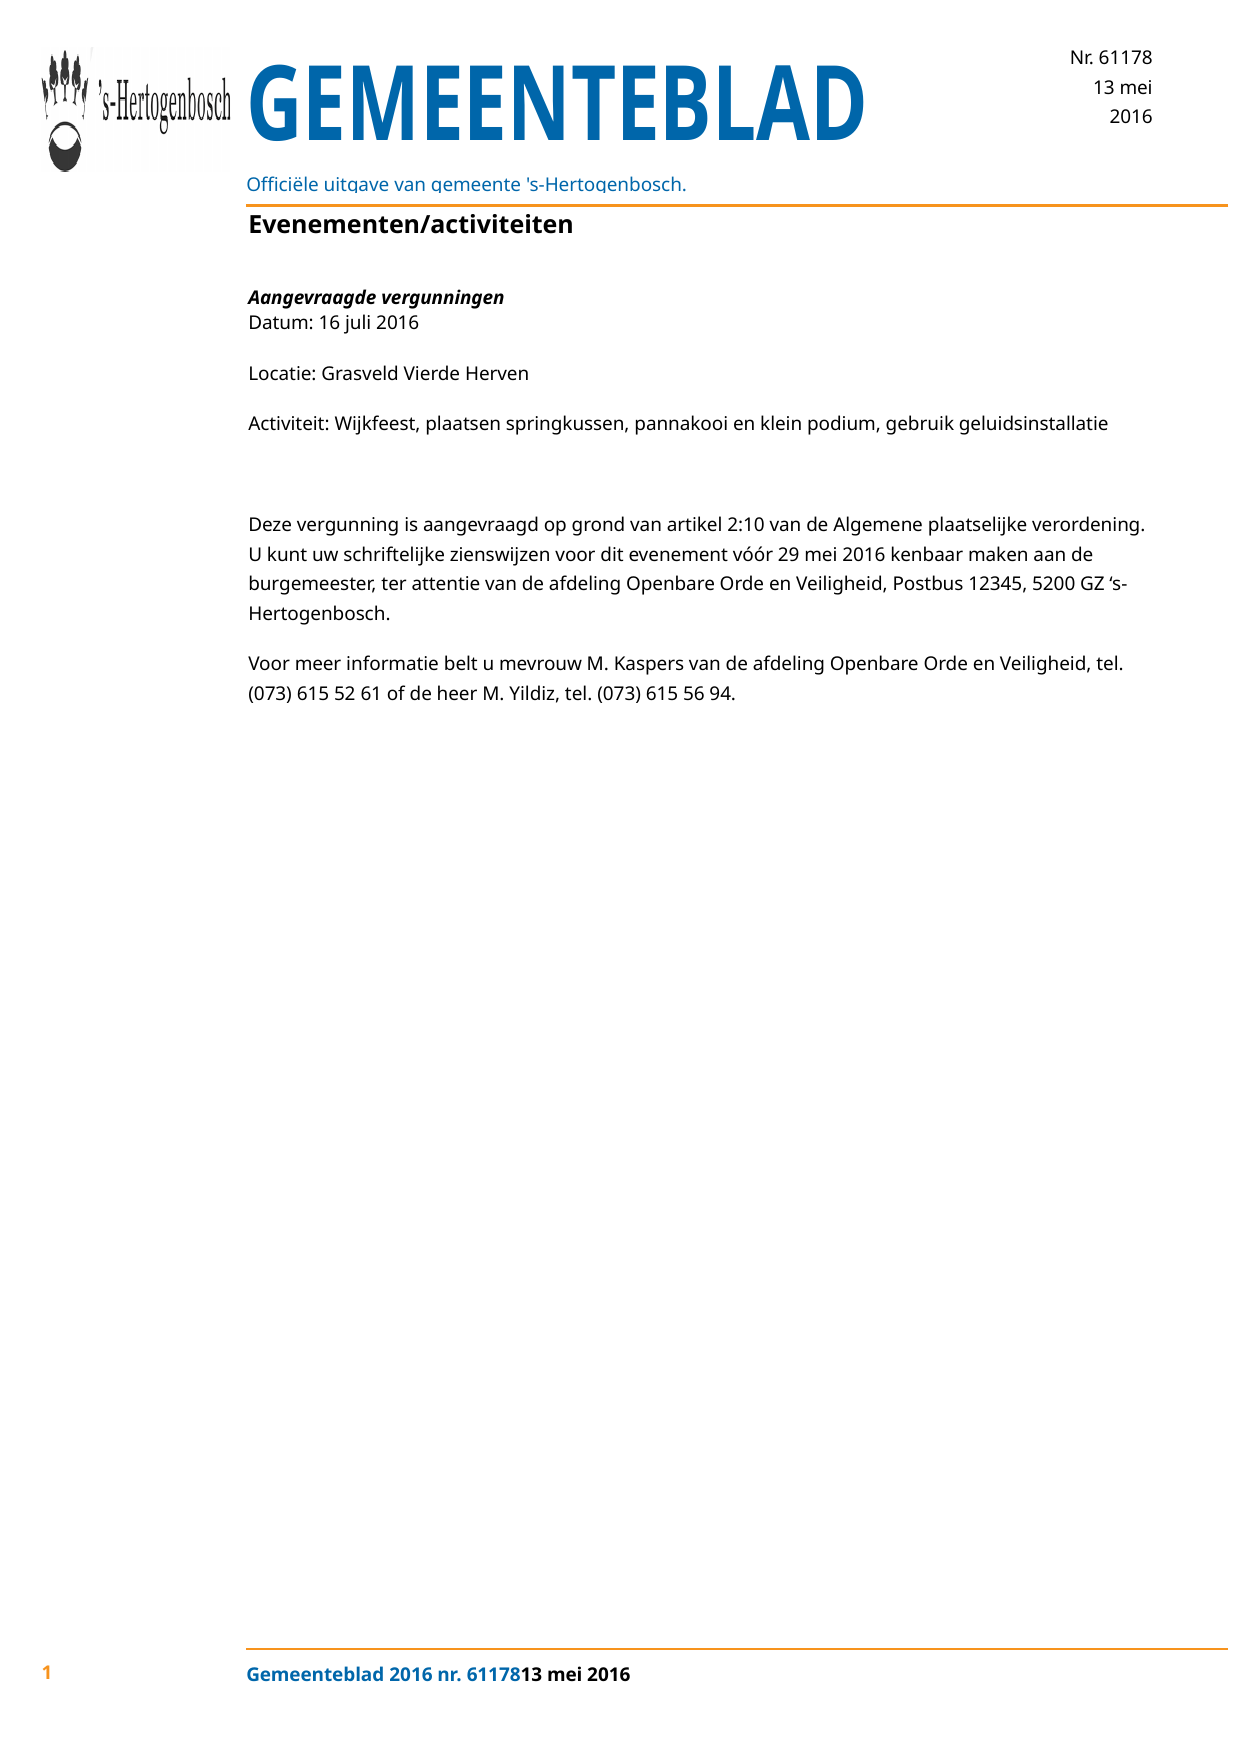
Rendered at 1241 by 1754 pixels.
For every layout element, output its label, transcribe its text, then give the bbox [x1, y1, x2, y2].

text Deze vergunning is aangevraagd op grond van artikel 2:10 van de Algemene plaatselijke verordening. U kunt uw schriftelijke zienswijzen voor dit evenement vóór 29 mei 2016 kenbaar maken aan de burgemeester, ter attentie van de afdeling Openbare Orde en Veiligheid, Postbus 12345, 5200 GZ ‘s-Hertogenbosch. [248, 511, 1152, 626]
text Datum: 16 juli 2016 [248, 309, 1152, 335]
picture [41, 47, 231, 172]
text Evenementen/activiteiten [248, 207, 1152, 241]
text Aangevraagde vergunningen [248, 284, 1152, 309]
text Locatie: Grasveld Vierde Herven [248, 360, 1152, 386]
text Activiteit: Wijkfeest, plaatsen springkussen, pannakooi en klein podium, gebruik geluidsinstallatie [248, 410, 1152, 436]
text Voor meer informatie belt u mevrouw M. Kaspers van de afdeling Openbare Orde en Veiligheid, tel. (073) 615 52 61 of de heer M. Yildiz, tel. (073) 615 56 94. [248, 650, 1152, 706]
